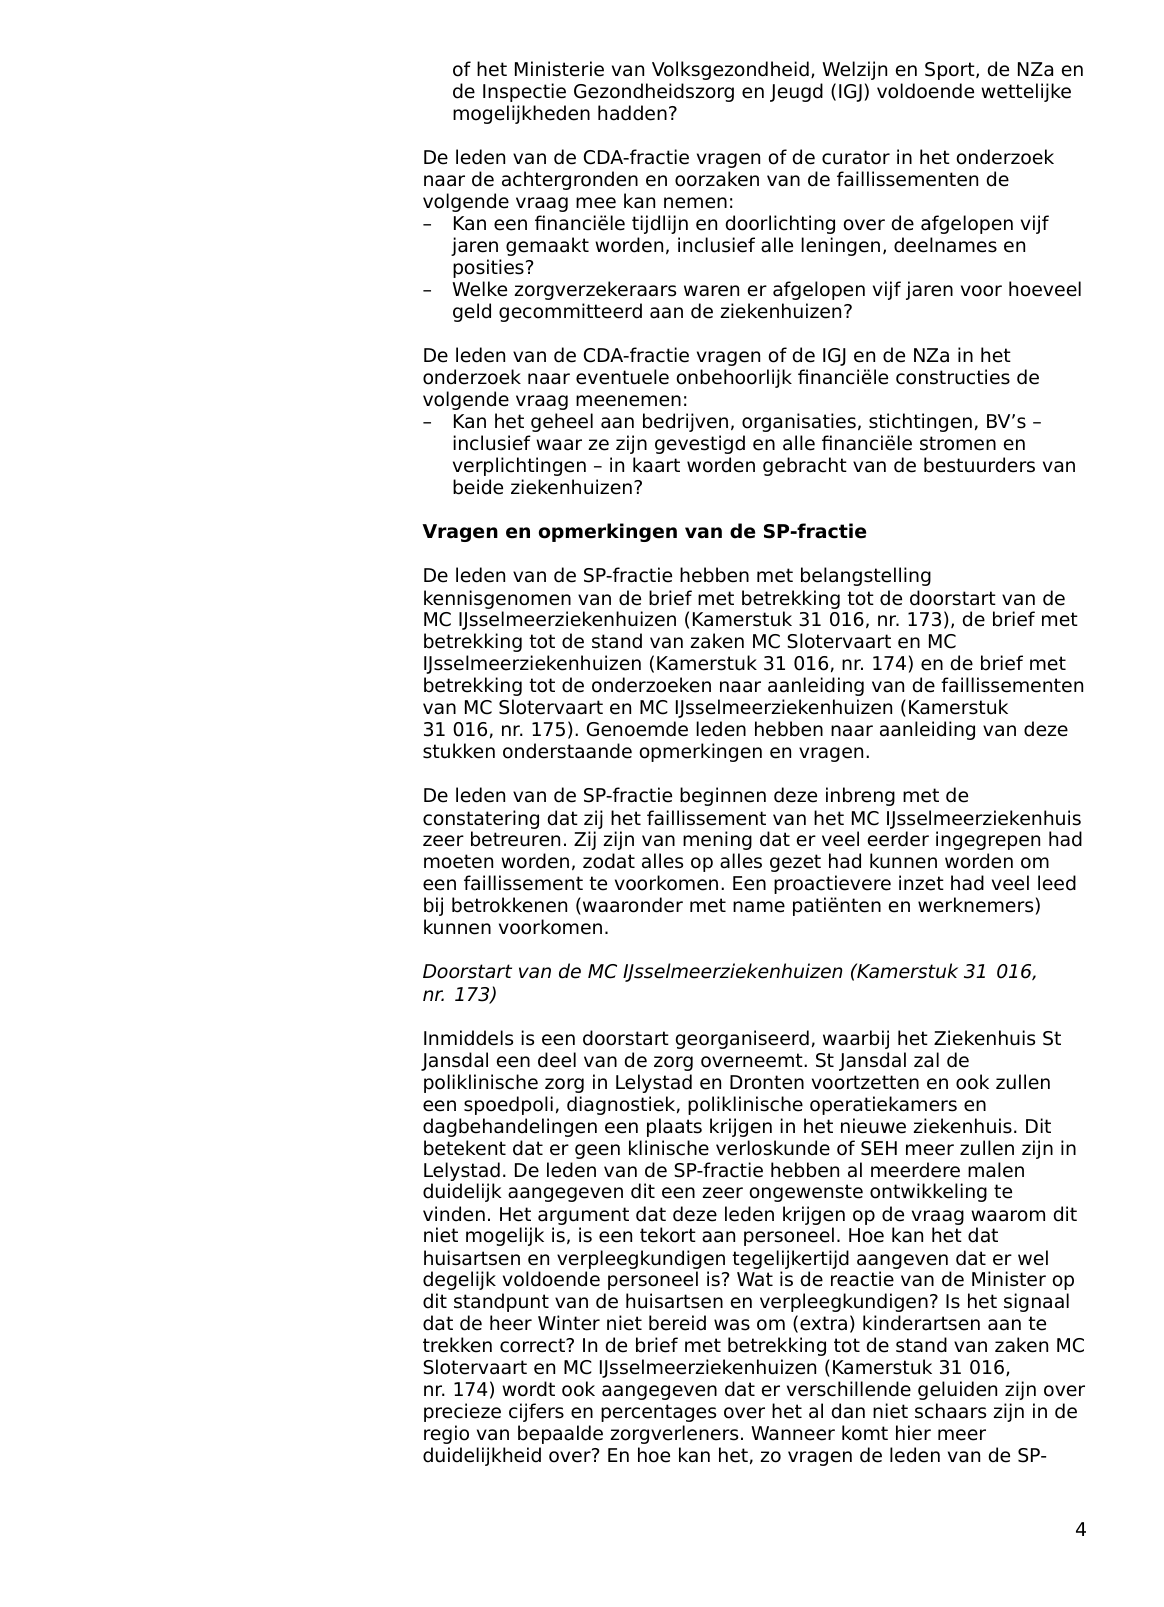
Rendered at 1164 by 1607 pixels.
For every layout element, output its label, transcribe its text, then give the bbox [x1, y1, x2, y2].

text – Kan het geheel aan bedrijven, organisaties, stichtingen, BV’s – inclusief waar ze zijn gevestigd en alle financiële stromen en verplichtingen – in kaart worden gebracht van de bestuurders van beide ziekenhuizen? [422, 411, 1087, 499]
text De leden van de CDA-fractie vragen of de IGJ en de NZa in het onderzoek naar eventuele onbehoorlijk financiële constructies de volgende vraag meenemen: [422, 345, 1087, 411]
text Inmiddels is een doorstart georganiseerd, waarbij het Ziekenhuis St Jansdal een deel van de zorg overneemt. St Jansdal zal de poliklinische zorg in Lelystad en Dronten voortzetten en ook zullen een spoedpoli, diagnostiek, poliklinische operatiekamers en dagbehandelingen een plaats krijgen in het nieuwe ziekenhuis. Dit betekent dat er geen klinische verloskunde of SEH meer zullen zijn in Lelystad. De leden van de SP-fractie hebben al meerdere malen duidelijk aangegeven dit een zeer ongewenste ontwikkeling te vinden. Het argument dat deze leden krijgen op de vraag waarom dit niet mogelijk is, is een tekort aan personeel. Hoe kan het dat huisartsen en verpleegkundigen tegelijkertijd aangeven dat er wel degelijk voldoende personeel is? Wat is de reactie van de Minister op dit standpunt van de huisartsen en verpleegkundigen? Is het signaal dat de heer Winter niet bereid was om (extra) kinderartsen aan te trekken correct? In de brief met betrekking tot de stand van zaken MC Slotervaart en MC IJsselmeerziekenhuizen (Kamerstuk 31 016, nr. 174) wordt ook aangegeven dat er verschillende geluiden zijn over precieze cijfers en percentages over het al dan niet schaars zijn in de regio van bepaalde zorgverleners. Wanneer komt hier meer duidelijkheid over? En hoe kan het, zo vragen de leden van de SP- [422, 1028, 1087, 1467]
subtitle Vragen en opmerkingen van de SP-fractie [422, 521, 1087, 543]
text – Welke zorgverzekeraars waren er afgelopen vijf jaren voor hoeveel geld gecommitteerd aan de ziekenhuizen? [422, 279, 1087, 323]
text De leden van de SP-fractie beginnen deze inbreng met de constatering dat zij het faillissement van het MC IJsselmeerziekenhuis zeer betreuren. Zij zijn van mening dat er veel eerder ingegrepen had moeten worden, zodat alles op alles gezet had kunnen worden om een faillissement te voorkomen. Een proactievere inzet had veel leed bij betrokkenen (waaronder met name patiënten en werknemers) kunnen voorkomen. [422, 785, 1087, 939]
subtitle Doorstart van de MC IJsselmeerziekenhuizen (Kamerstuk 31 016, nr. 173) [422, 961, 1087, 1005]
text De leden van de CDA-fractie vragen of de curator in het onderzoek naar de achtergronden en oorzaken van de faillissementen de volgende vraag mee kan nemen: [422, 147, 1087, 213]
text of het Ministerie van Volksgezondheid, Welzijn en Sport, de NZa en de Inspectie Gezondheidszorg en Jeugd (IGJ) voldoende wettelijke mogelijkheden hadden? [422, 59, 1087, 125]
text De leden van de SP-fractie hebben met belangstelling kennisgenomen van de brief met betrekking tot de doorstart van de MC IJsselmeerziekenhuizen (Kamerstuk 31 016, nr. 173), de brief met betrekking tot de stand van zaken MC Slotervaart en MC IJsselmeerziekenhuizen (Kamerstuk 31 016, nr. 174) en de brief met betrekking tot de onderzoeken naar aanleiding van de faillissementen van MC Slotervaart en MC IJsselmeerziekenhuizen (Kamerstuk 31 016, nr. 175). Genoemde leden hebben naar aanleiding van deze stukken onderstaande opmerkingen en vragen. [422, 565, 1087, 763]
text – Kan een financiële tijdlijn en doorlichting over de afgelopen vijf jaren gemaakt worden, inclusief alle leningen, deelnames en posities? [422, 213, 1087, 279]
